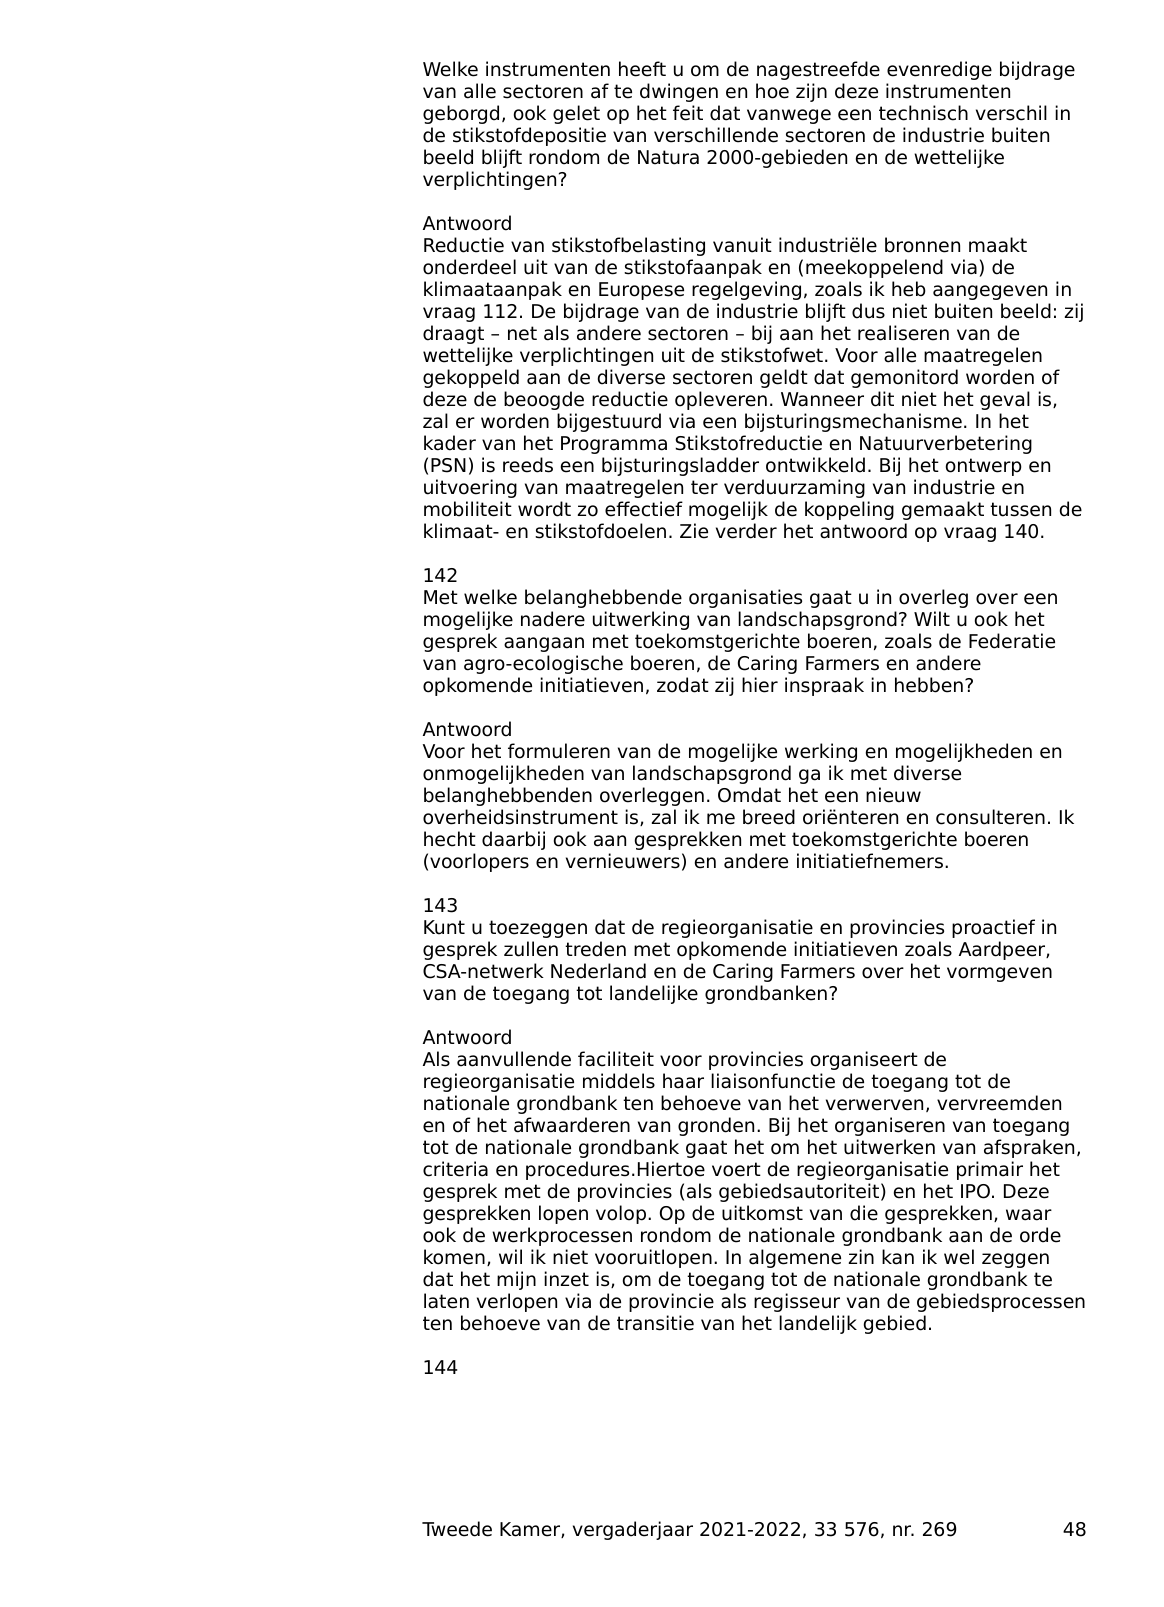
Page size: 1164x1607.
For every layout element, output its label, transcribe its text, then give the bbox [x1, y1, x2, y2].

text 142 [422, 565, 1087, 587]
text Met welke belanghebbende organisaties gaat u in overleg over een mogelijke nadere uitwerking van landschapsgrond? Wilt u ook het gesprek aangaan met toekomstgerichte boeren, zoals de Federatie van agro-ecologische boeren, de Caring Farmers en andere opkomende initiatieven, zodat zij hier inspraak in hebben? [422, 587, 1087, 697]
text Voor het formuleren van de mogelijke werking en mogelijkheden en onmogelijkheden van landschapsgrond ga ik met diverse belanghebbenden overleggen. Omdat het een nieuw overheidsinstrument is, zal ik me breed oriënteren en consulteren. Ik hecht daarbij ook aan gesprekken met toekomstgerichte boeren (voorlopers en vernieuwers) en andere initiatiefnemers. [422, 741, 1087, 873]
text Als aanvullende faciliteit voor provincies organiseert de regieorganisatie middels haar liaisonfunctie de toegang tot de nationale grondbank ten behoeve van het verwerven, vervreemden en of het afwaarderen van gronden. Bij het organiseren van toegang tot de nationale grondbank gaat het om het uitwerken van afspraken, criteria en procedures.Hiertoe voert de regieorganisatie primair het gesprek met de provincies (als gebiedsautoriteit) en het IPO. Deze gesprekken lopen volop. Op de uitkomst van die gesprekken, waar ook de werkprocessen rondom de nationale grondbank aan de orde komen, wil ik niet vooruitlopen. In algemene zin kan ik wel zeggen dat het mijn inzet is, om de toegang tot de nationale grondbank te laten verlopen via de provincie als regisseur van de gebiedsprocessen ten behoeve van de transitie van het landelijk gebied. [422, 1049, 1087, 1335]
text Reductie van stikstofbelasting vanuit industriële bronnen maakt onderdeel uit van de stikstofaanpak en (meekoppelend via) de klimaataanpak en Europese regelgeving, zoals ik heb aangegeven in vraag 112. De bijdrage van de industrie blijft dus niet buiten beeld: zij draagt – net als andere sectoren – bij aan het realiseren van de wettelijke verplichtingen uit de stikstofwet. Voor alle maatregelen gekoppeld aan de diverse sectoren geldt dat gemonitord worden of deze de beoogde reductie opleveren. Wanneer dit niet het geval is, zal er worden bijgestuurd via een bijsturingsmechanisme. In het kader van het Programma Stikstofreductie en Natuurverbetering (PSN) is reeds een bijsturingsladder ontwikkeld. Bij het ontwerp en uitvoering van maatregelen ter verduurzaming van industrie en mobiliteit wordt zo effectief mogelijk de koppeling gemaakt tussen de klimaat- en stikstofdoelen. Zie verder het antwoord op vraag 140. [422, 235, 1087, 543]
text 143 [422, 895, 1087, 917]
text Antwoord [422, 1027, 1087, 1049]
text 144 [422, 1357, 1087, 1379]
text Welke instrumenten heeft u om de nagestreefde evenredige bijdrage van alle sectoren af te dwingen en hoe zijn deze instrumenten geborgd, ook gelet op het feit dat vanwege een technisch verschil in de stikstofdepositie van verschillende sectoren de industrie buiten beeld blijft rondom de Natura 2000-gebieden en de wettelijke verplichtingen? [422, 59, 1087, 191]
text Kunt u toezeggen dat de regieorganisatie en provincies proactief in gesprek zullen treden met opkomende initiatieven zoals Aardpeer, CSA-netwerk Nederland en de Caring Farmers over het vormgeven van de toegang tot landelijke grondbanken? [422, 917, 1087, 1005]
text Antwoord [422, 213, 1087, 235]
text Antwoord [422, 719, 1087, 741]
